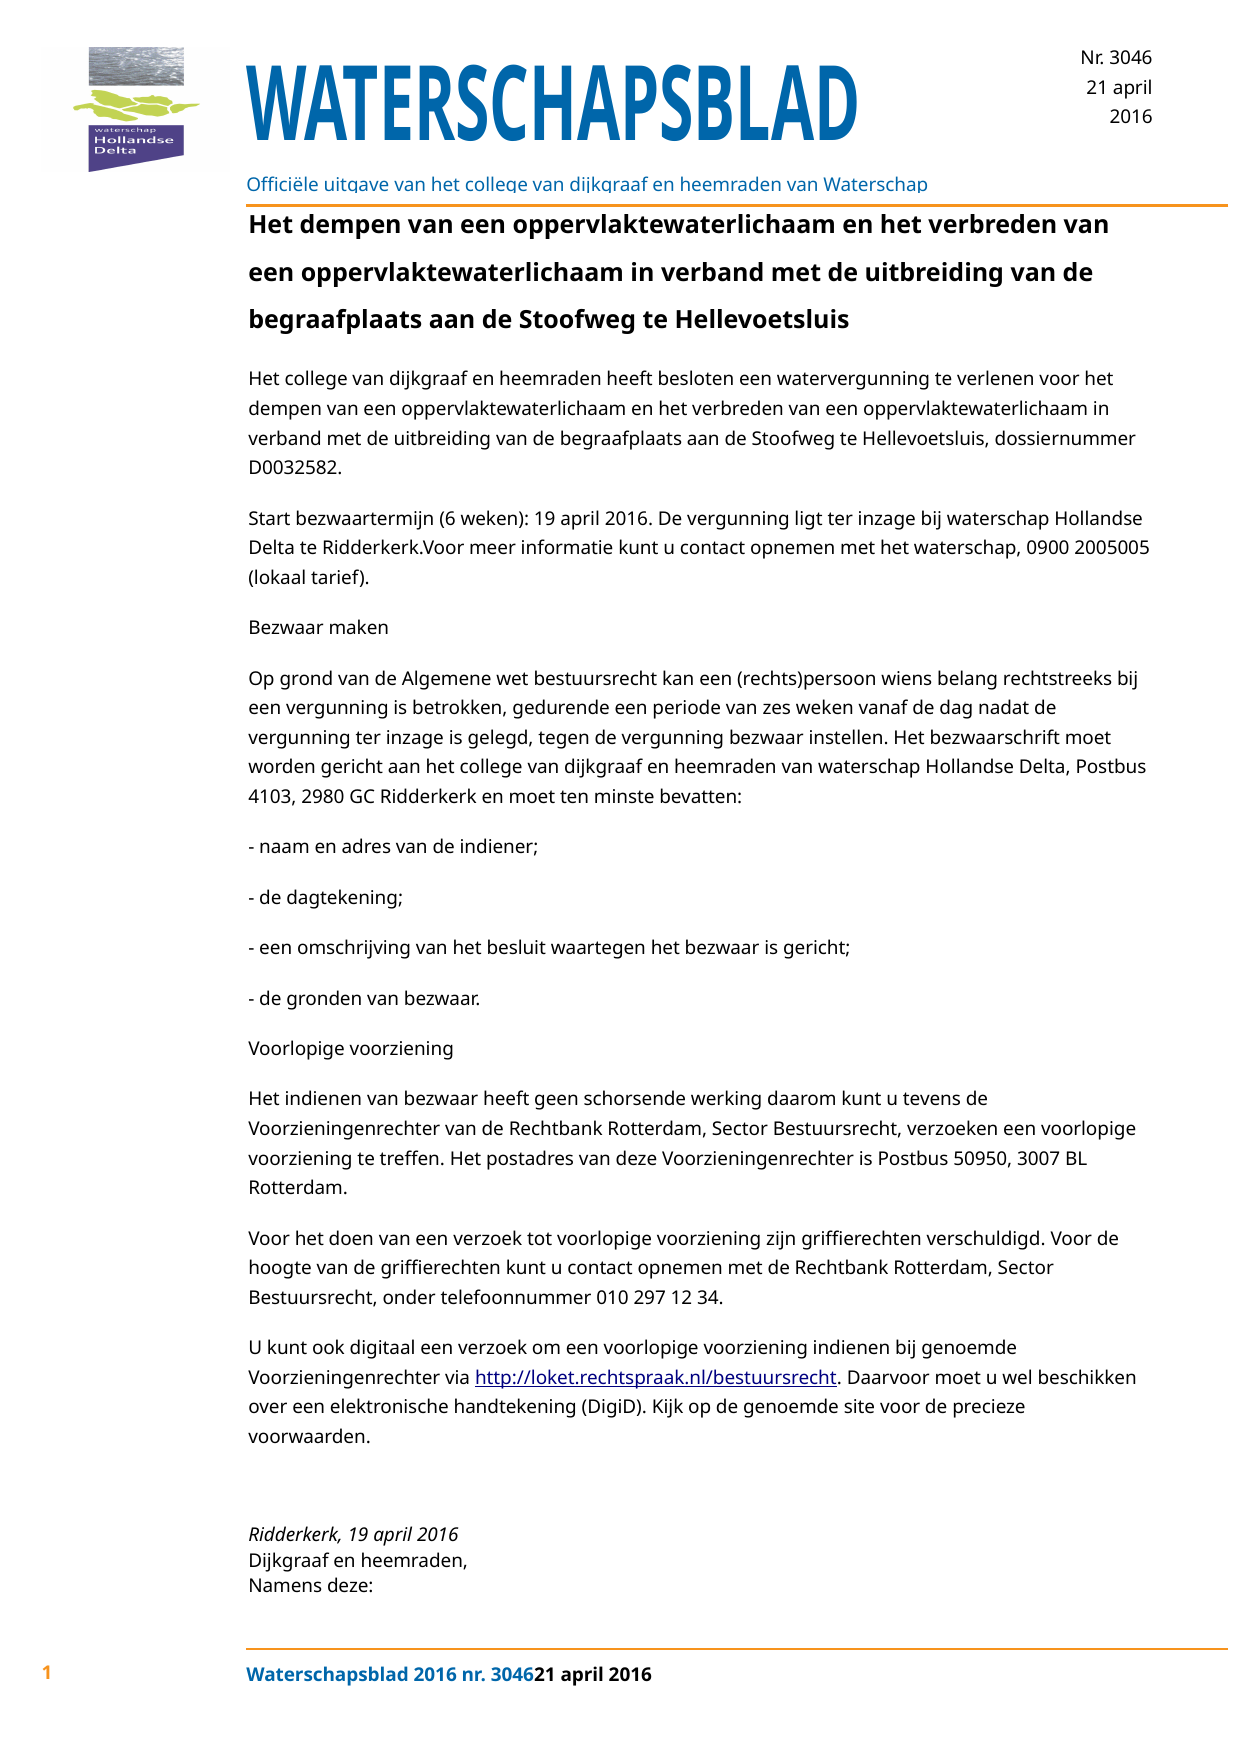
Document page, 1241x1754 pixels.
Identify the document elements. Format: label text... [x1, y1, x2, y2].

picture [41, 47, 231, 172]
text U kunt ook digitaal een verzoek om een voorlopige voorziening indienen bij genoemde Voorzieningenrechter via http://loket.rechtspraak.nl/bestuursrecht. Daarvoor moet u wel beschikken over een elektronische handtekening (DigiD). Kijk op de genoemde site voor de precieze voorwaarden. [248, 1334, 1152, 1449]
text - een omschrijving van het besluit waartegen het bezwaar is gericht; [248, 934, 1152, 960]
text Voor het doen van een verzoek tot voorlopige voorziening zijn griffierechten verschuldigd. Voor de hoogte van de griffierechten kunt u contact opnemen met de Rechtbank Rotterdam, Sector Bestuursrecht, onder telefoonnummer 010 297 12 34. [248, 1225, 1152, 1309]
text Bezwaar maken [248, 614, 1152, 640]
text - de gronden van bezwaar. [248, 985, 1152, 1010]
text Ridderkerk, 19 april 2016 [248, 1521, 1152, 1547]
text - de dagtekening; [248, 884, 1152, 909]
text Dijkgraaf en heemraden, [248, 1547, 1152, 1573]
text Het indienen van bezwaar heeft geen schorsende werking daarom kunt u tevens de Voorzieningenrechter van de Rechtbank Rotterdam, Sector Bestuursrecht, verzoeken een voorlopige voorziening te treffen. Het postadres van deze Voorzieningenrechter is Postbus 50950, 3007 BL Rotterdam. [248, 1086, 1152, 1200]
text Voorlopige voorziening [248, 1035, 1152, 1061]
text Op grond van de Algemene wet bestuursrecht kan een (rechts)persoon wiens belang rechtstreeks bij een vergunning is betrokken, gedurende een periode van zes weken vanaf de dag nadat de vergunning ter inzage is gelegd, tegen de vergunning bezwaar instellen. Het bezwaarschrift moet worden gericht aan het college van dijkgraaf en heemraden van waterschap Hollandse Delta, Postbus 4103, 2980 GC Ridderkerk en moet ten minste bevatten: [248, 665, 1152, 809]
text Het dempen van een oppervlaktewaterlichaam en het verbreden van een oppervlaktewaterlichaam in verband met de uitbreiding van de begraafplaats aan de Stoofweg te Hellevoetsluis [248, 207, 1152, 336]
text - naam en adres van de indiener; [248, 833, 1152, 859]
text Start bezwaartermijn (6 weken): 19 april 2016. De vergunning ligt ter inzage bij waterschap Hollandse Delta te Ridderkerk.Voor meer informatie kunt u contact opnemen met het waterschap, 0900 2005005 (lokaal tarief). [248, 505, 1152, 589]
text Het college van dijkgraaf en heemraden heeft besloten een watervergunning te verlenen voor het dempen van een oppervlaktewaterlichaam en het verbreden van een oppervlaktewaterlichaam in verband met de uitbreiding van de begraafplaats aan de Stoofweg te Hellevoetsluis, dossiernummer D0032582. [248, 366, 1152, 480]
text Namens deze: [248, 1573, 1152, 1598]
